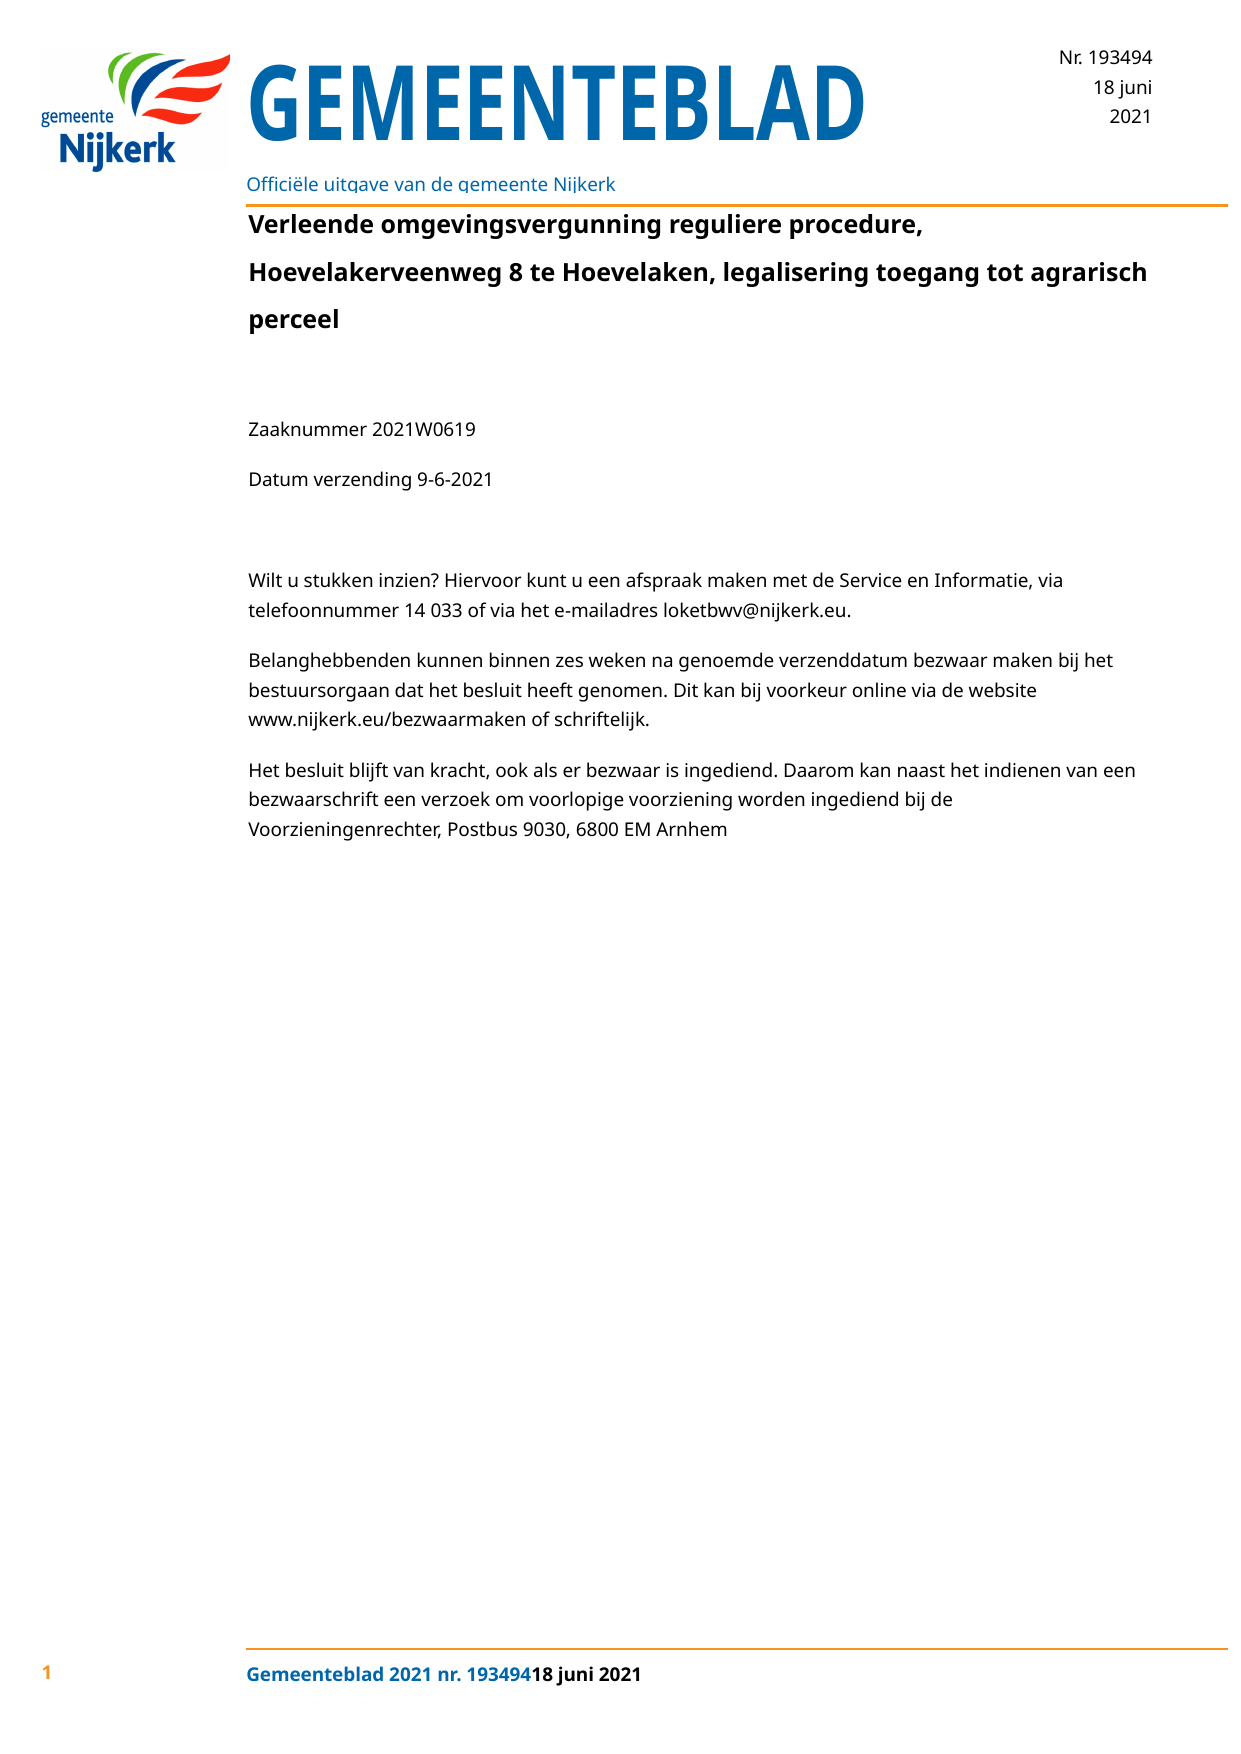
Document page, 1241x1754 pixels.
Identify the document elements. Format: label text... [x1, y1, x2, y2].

text Datum verzending 9-6-2021 [248, 466, 1152, 492]
text Zaaknummer 2021W0619 [248, 416, 1152, 442]
text Belanghebbenden kunnen binnen zes weken na genoemde verzenddatum bezwaar maken bij het bestuursorgaan dat het besluit heeft genomen. Dit kan bij voorkeur online via de website www.nijkerk.eu/bezwaarmaken of schriftelijk. [248, 647, 1152, 732]
text Verleende omgevingsvergunning reguliere procedure, Hoevelakerveenweg 8 te Hoevelaken, legalisering toegang tot agrarisch perceel [248, 207, 1152, 336]
text Wilt u stukken inzien? Hiervoor kunt u een afspraak maken met de Service en Informatie, via telefoonnummer 14 033 of via het e-mailadres loketbwv@nijkerk.eu. [248, 567, 1152, 622]
text Het besluit blijft van kracht, ook als er bezwaar is ingediend. Daarom kan naast het indienen van een bezwaarschrift een verzoek om voorlopige voorziening worden ingediend bij de Voorzieningenrechter, Postbus 9030, 6800 EM Arnhem [248, 757, 1152, 842]
picture [41, 47, 231, 172]
